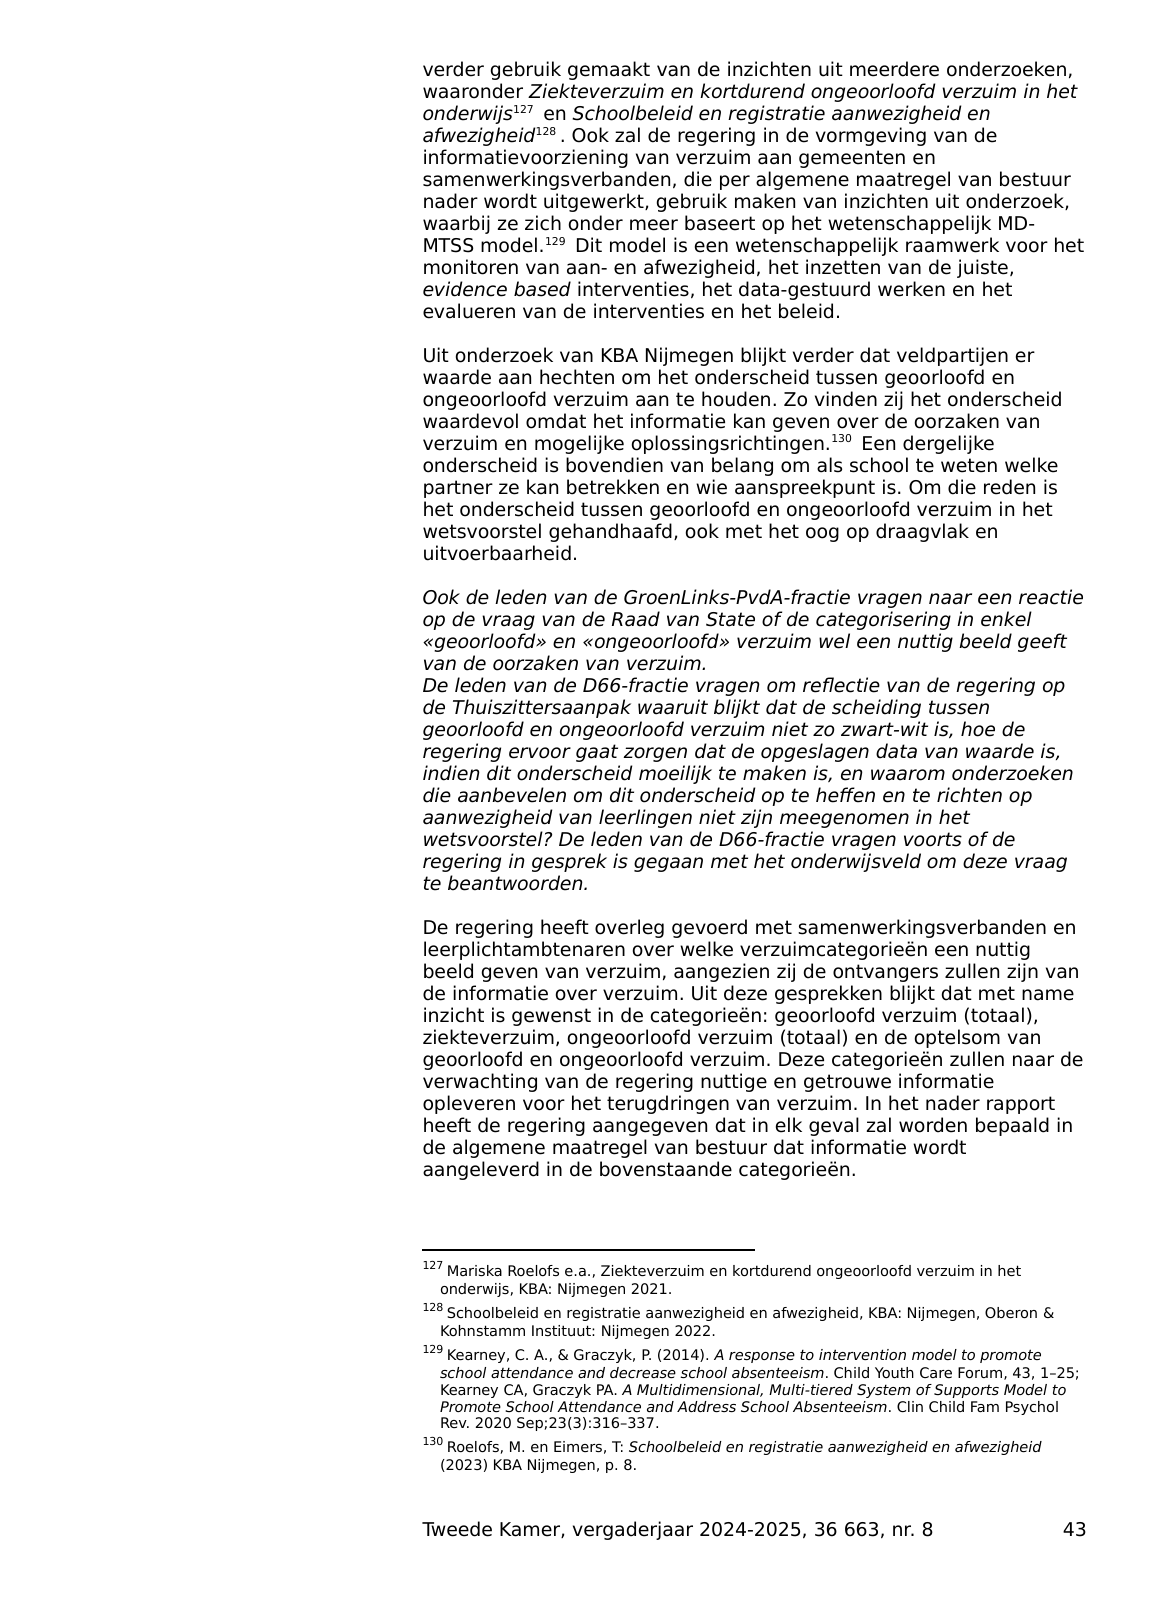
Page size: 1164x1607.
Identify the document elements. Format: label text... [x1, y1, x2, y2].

text Uit onderzoek van KBA Nijmegen blijkt verder dat veldpartijen er waarde aan hechten om het onderscheid tussen geoorloofd en ongeoorloofd verzuim aan te houden. Zo vinden zij het onderscheid waardevol omdat het informatie kan geven over de oorzaken van verzuim en mogelijke oplossingsrichtingen. Een dergelijke onderscheid is bovendien van belang om als school te weten welke partner ze kan betrekken en wie aanspreekpunt is. Om die reden is het onderscheid tussen geoorloofd en ongeoorloofd verzuim in het wetsvoorstel gehandhaafd, ook met het oog op draagvlak en uitvoerbaarheid. [422, 345, 1087, 565]
text verder gebruik gemaakt van de inzichten uit meerdere onderzoeken, waaronder Ziekteverzuim en kortdurend ongeoorloofd verzuim in het onderwijs en Schoolbeleid en registratie aanwezigheid en afwezigheid. Ook zal de regering in de vormgeving van de informatievoorziening van verzuim aan gemeenten en samenwerkingsverbanden, die per algemene maatregel van bestuur nader wordt uitgewerkt, gebruik maken van inzichten uit onderzoek, waarbij ze zich onder meer baseert op het wetenschappelijk MD-MTSS model. Dit model is een wetenschappelijk raamwerk voor het monitoren van aan- en afwezigheid, het inzetten van de juiste, evidence based interventies, het data-gestuurd werken en het evalueren van de interventies en het beleid. [422, 59, 1087, 323]
text Ook de leden van de GroenLinks-PvdA-fractie vragen naar een reactie op de vraag van de Raad van State of de categorisering in enkel «geoorloofd» en «ongeoorloofd» verzuim wel een nuttig beeld geeft van de oorzaken van verzuim. [422, 587, 1087, 675]
text Schoolbeleid en registratie aanwezigheid en afwezigheid, KBA: Nijmegen, Oberon & Kohnstamm Instituut: Nijmegen 2022. [422, 1301, 1087, 1340]
text Mariska Roelofs e.a., Ziekteverzuim en kortdurend ongeoorloofd verzuim in het onderwijs, KBA: Nijmegen 2021. [422, 1259, 1087, 1298]
text Kearney, C. A., & Graczyk, P. (2014). A response to intervention model to promote school attendance and decrease school absenteeism. Child Youth Care Forum, 43, 1–25; Kearney CA, Graczyk PA. A Multidimensional, Multi-tiered System of Supports Model to Promote School Attendance and Address School Absenteeism. Clin Child Fam Psychol Rev. 2020 Sep;23(3):316–337. [422, 1343, 1087, 1432]
text De leden van de D66-fractie vragen om reflectie van de regering op de Thuiszittersaanpak waaruit blijkt dat de scheiding tussen geoorloofd en ongeoorloofd verzuim niet zo zwart-wit is, hoe de regering ervoor gaat zorgen dat de opgeslagen data van waarde is, indien dit onderscheid moeilijk te maken is, en waarom onderzoeken die aanbevelen om dit onderscheid op te heffen en te richten op aanwezigheid van leerlingen niet zijn meegenomen in het wetsvoorstel? De leden van de D66-fractie vragen voorts of de regering in gesprek is gegaan met het onderwijsveld om deze vraag te beantwoorden. [422, 675, 1087, 895]
text De regering heeft overleg gevoerd met samenwerkingsverbanden en leerplichtambtenaren over welke verzuimcategorieën een nuttig beeld geven van verzuim, aangezien zij de ontvangers zullen zijn van de informatie over verzuim. Uit deze gesprekken blijkt dat met name inzicht is gewenst in de categorieën: geoorloofd verzuim (totaal), ziekteverzuim, ongeoorloofd verzuim (totaal) en de optelsom van geoorloofd en ongeoorloofd verzuim. Deze categorieën zullen naar de verwachting van de regering nuttige en getrouwe informatie opleveren voor het terugdringen van verzuim. In het nader rapport heeft de regering aangegeven dat in elk geval zal worden bepaald in de algemene maatregel van bestuur dat informatie wordt aangeleverd in de bovenstaande categorieën. [422, 917, 1087, 1181]
text Roelofs, M. en Eimers, T: Schoolbeleid en registratie aanwezigheid en afwezigheid (2023) KBA Nijmegen, p. 8. [422, 1435, 1087, 1474]
